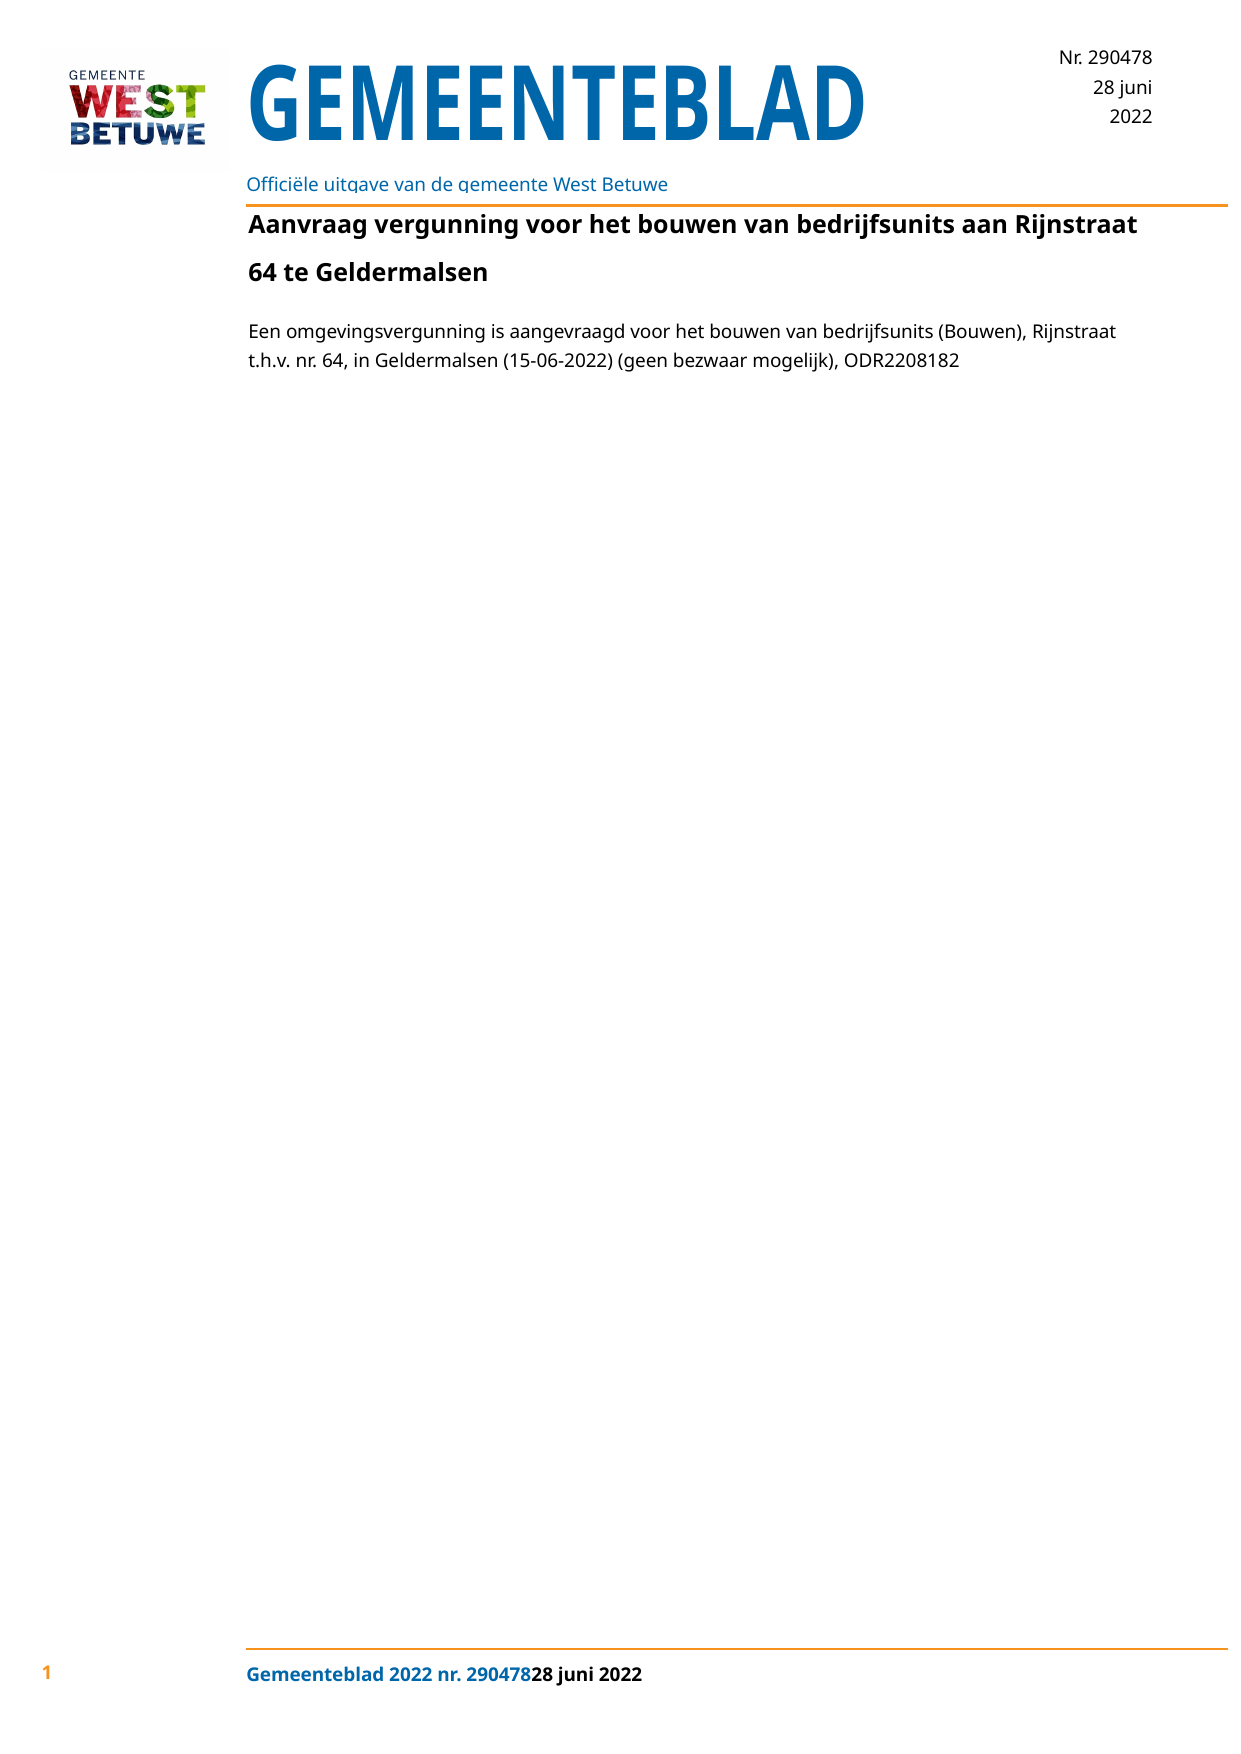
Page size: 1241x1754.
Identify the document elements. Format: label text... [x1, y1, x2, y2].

table_header Een omgevingsvergunning is aangevraagd voor het bouwen van bedrijfsunits (Bouwen), Rijnstraat t.h.v. nr. 64, in Geldermalsen (15-06-2022) (geen bezwaar mogelijk), ODR2208182 [248, 318, 1152, 373]
text Aanvraag vergunning voor het bouwen van bedrijfsunits aan Rijnstraat 64 te Geldermalsen [248, 207, 1152, 288]
picture [41, 47, 231, 172]
